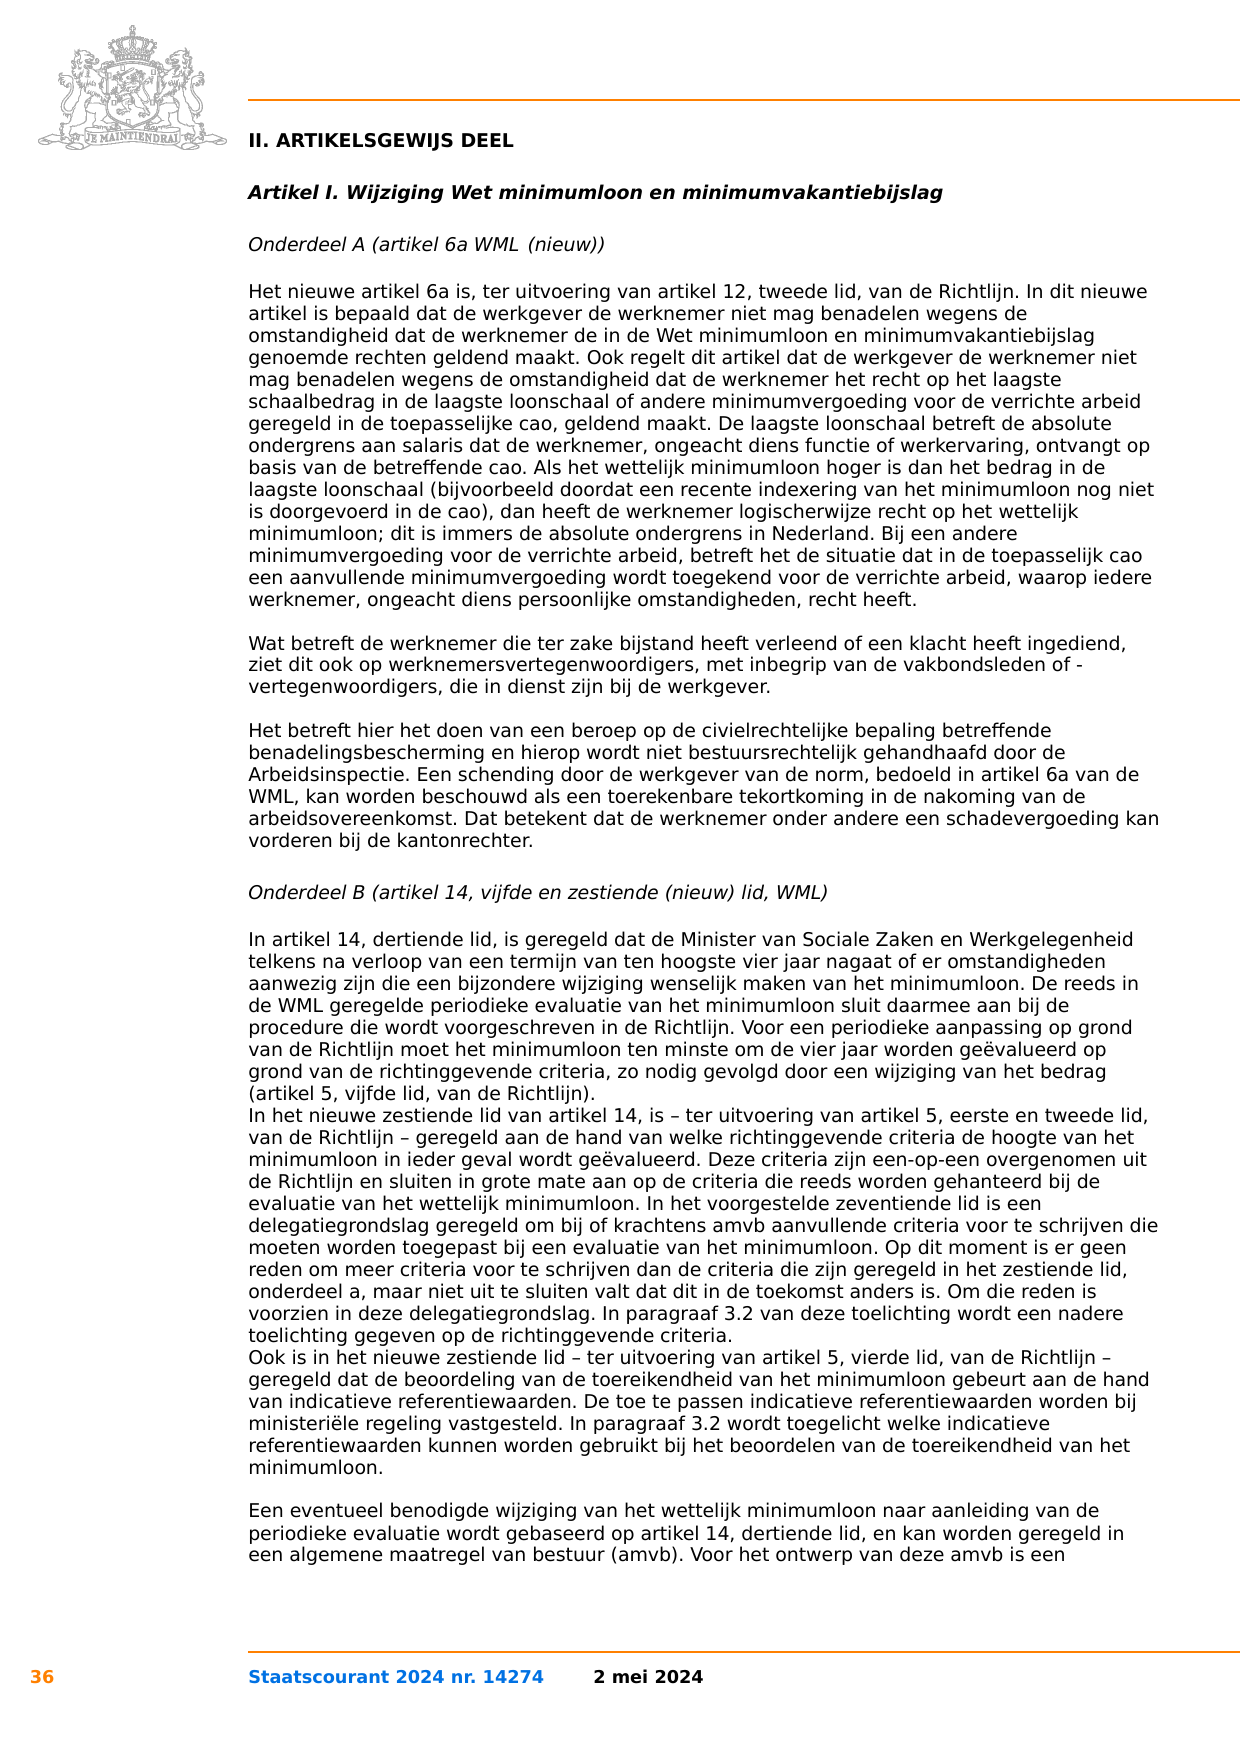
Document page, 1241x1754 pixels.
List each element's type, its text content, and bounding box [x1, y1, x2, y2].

subtitle Onderdeel A (artikel 6a WML (nieuw)) [248, 234, 1163, 256]
text Een eventueel benodigde wijziging van het wettelijk minimumloon naar aanleiding van de periodieke evaluatie wordt gebaseerd op artikel 14, dertiende lid, en kan worden geregeld in een algemene maatregel van bestuur (amvb). Voor het ontwerp van deze amvb is een [248, 1500, 1163, 1566]
text In artikel 14, dertiende lid, is geregeld dat de Minister van Sociale Zaken en Werkgelegenheid telkens na verloop van een termijn van ten hoogste vier jaar nagaat of er omstandigheden aanwezig zijn die een bijzondere wijziging wenselijk maken van het minimumloon. De reeds in de WML geregelde periodieke evaluatie van het minimumloon sluit daarmee aan bij de procedure die wordt voorgeschreven in de Richtlijn. Voor een periodieke aanpassing op grond van de Richtlijn moet het minimumloon ten minste om de vier jaar worden geëvalueerd op grond van de richtinggevende criteria, zo nodig gevolgd door een wijziging van het bedrag (artikel 5, vijfde lid, van de Richtlijn). [248, 929, 1163, 1105]
text Het nieuwe artikel 6a is, ter uitvoering van artikel 12, tweede lid, van de Richtlijn. In dit nieuwe artikel is bepaald dat de werkgever de werknemer niet mag benadelen wegens de omstandigheid dat de werknemer de in de Wet minimumloon en minimumvakantiebijslag genoemde rechten geldend maakt. Ook regelt dit artikel dat de werkgever de werknemer niet mag benadelen wegens de omstandigheid dat de werknemer het recht op het laagste schaalbedrag in de laagste loonschaal of andere minimumvergoeding voor de verrichte arbeid geregeld in de toepasselijke cao, geldend maakt. De laagste loonschaal betreft de absolute ondergrens aan salaris dat de werknemer, ongeacht diens functie of werkervaring, ontvangt op basis van de betreffende cao. Als het wettelijk minimumloon hoger is dan het bedrag in de laagste loonschaal (bijvoorbeeld doordat een recente indexering van het minimumloon nog niet is doorgevoerd in de cao), dan heeft de werknemer logischerwijze recht op het wettelijk minimumloon; dit is immers de absolute ondergrens in Nederland. Bij een andere minimumvergoeding voor de verrichte arbeid, betreft het de situatie dat in de toepasselijk cao een aanvullende minimumvergoeding wordt toegekend voor de verrichte arbeid, waarop iedere werknemer, ongeacht diens persoonlijke omstandigheden, recht heeft. [248, 281, 1163, 611]
text Het betreft hier het doen van een beroep op de civielrechtelijke bepaling betreffende benadelingsbescherming en hierop wordt niet bestuursrechtelijk gehandhaafd door de Arbeidsinspectie. Een schending door de werkgever van de norm, bedoeld in artikel 6a van de WML, kan worden beschouwd als een toerekenbare tekortkoming in de nakoming van de arbeidsovereenkomst. Dat betekent dat de werknemer onder andere een schadevergoeding kan vorderen bij de kantonrechter. [248, 720, 1163, 852]
subtitle Onderdeel B (artikel 14, vijfde en zestiende (nieuw) lid, WML) [248, 882, 1163, 904]
picture [38, 25, 227, 150]
text Ook is in het nieuwe zestiende lid – ter uitvoering van artikel 5, vierde lid, van de Richtlijn – geregeld dat de beoordeling van de toereikendheid van het minimumloon gebeurt aan de hand van indicatieve referentiewaarden. De toe te passen indicatieve referentiewaarden worden bij ministeriële regeling vastgesteld. In paragraaf 3.2 wordt toegelicht welke indicatieve referentiewaarden kunnen worden gebruikt bij het beoordelen van de toereikendheid van het minimumloon. [248, 1347, 1163, 1478]
text Wat betreft de werknemer die ter zake bijstand heeft verleend of een klacht heeft ingediend, ziet dit ook op werknemersvertegenwoordigers, met inbegrip van de vakbondsleden of -vertegenwoordigers, die in dienst zijn bij de werkgever. [248, 632, 1163, 698]
subtitle II. ARTIKELSGEWIJS DEEL [248, 130, 1163, 152]
subtitle Artikel I. Wijziging Wet minimumloon en minimumvakantiebijslag [248, 182, 1163, 204]
text In het nieuwe zestiende lid van artikel 14, is – ter uitvoering van artikel 5, eerste en tweede lid, van de Richtlijn – geregeld aan de hand van welke richtinggevende criteria de hoogte van het minimumloon in ieder geval wordt geëvalueerd. Deze criteria zijn een-op-een overgenomen uit de Richtlijn en sluiten in grote mate aan op de criteria die reeds worden gehanteerd bij de evaluatie van het wettelijk minimumloon. In het voorgestelde zeventiende lid is een delegatiegrondslag geregeld om bij of krachtens amvb aanvullende criteria voor te schrijven die moeten worden toegepast bij een evaluatie van het minimumloon. Op dit moment is er geen reden om meer criteria voor te schrijven dan de criteria die zijn geregeld in het zestiende lid, onderdeel a, maar niet uit te sluiten valt dat dit in de toekomst anders is. Om die reden is voorzien in deze delegatiegrondslag. In paragraaf 3.2 van deze toelichting wordt een nadere toelichting gegeven op de richtinggevende criteria. [248, 1105, 1163, 1347]
